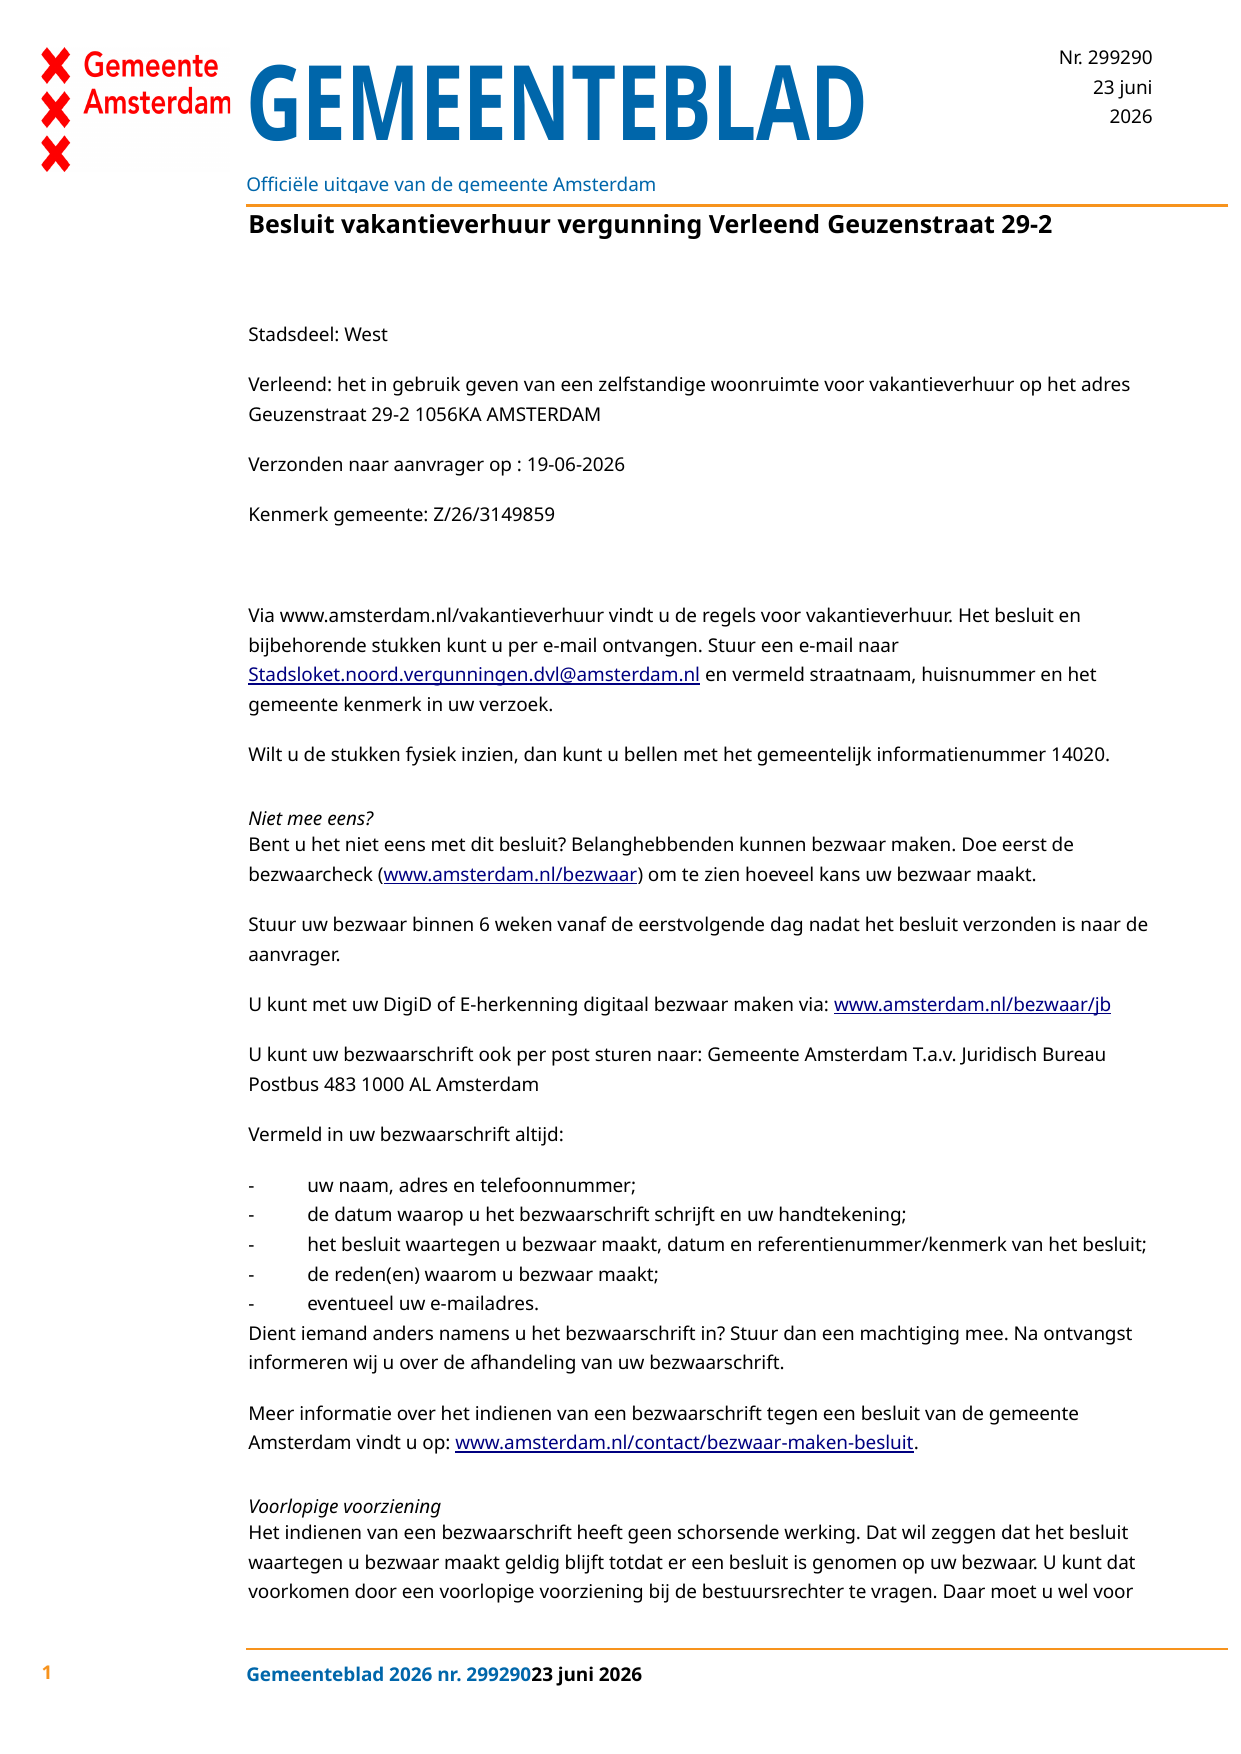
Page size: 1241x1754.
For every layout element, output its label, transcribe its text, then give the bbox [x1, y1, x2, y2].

text Verleend: het in gebruik geven van een zelfstandige woonruimte voor vakantieverhuur op het adres Geuzenstraat 29-2 1056KA AMSTERDAM [248, 371, 1152, 426]
text Vermeld in uw bezwaarschrift altijd: [248, 1122, 1152, 1147]
text Het indienen van een bezwaarschrift heeft geen schorsende werking. Dat wil zeggen dat het besluit waartegen u bezwaar maakt geldig blijft totdat er een besluit is genomen op uw bezwaar. U kunt dat voorkomen door een voorlopige voorziening bij de bestuursrechter te vragen. Daar moet u wel voor [248, 1519, 1152, 1604]
text Meer informatie over het indienen van een bezwaarschrift tegen een besluit van de gemeente Amsterdam vindt u op: www.amsterdam.nl/contact/bezwaar-maken-besluit. [248, 1400, 1152, 1455]
text Dient iemand anders namens u het bezwaarschrift in? Stuur dan een machtiging mee. Na ontvangst informeren wij u over de afhandeling van uw bezwaarschrift. [248, 1320, 1152, 1375]
text Besluit vakantieverhuur vergunning Verleend Geuzenstraat 29-2 [248, 207, 1152, 241]
text Bent u het niet eens met dit besluit? Belanghebbenden kunnen bezwaar maken. Doe eerst de bezwaarcheck (www.amsterdam.nl/bezwaar) om te zien hoeveel kans uw bezwaar maakt. [248, 831, 1152, 887]
text Niet mee eens? [248, 806, 1152, 831]
text Stuur uw bezwaar binnen 6 weken vanaf de eerstvolgende dag nadat het besluit verzonden is naar de aanvrager. [248, 911, 1152, 967]
text Wilt u de stukken fysiek inzien, dan kunt u bellen met het gemeentelijk informatienummer 14020. [248, 742, 1152, 767]
list de reden(en) waarom u bezwaar maakt; [248, 1261, 1152, 1287]
text Voorlopige voorziening [248, 1493, 1152, 1519]
text U kunt uw bezwaarschrift ook per post sturen naar: Gemeente Amsterdam T.a.v. Juridisch Bureau Postbus 483 1000 AL Amsterdam [248, 1042, 1152, 1097]
text Stadsdeel: West [248, 321, 1152, 346]
text Via www.amsterdam.nl/vakantieverhuur vindt u de regels voor vakantieverhuur. Het besluit en bijbehorende stukken kunt u per e-mail ontvangen. Stuur een e-mail naar Stadsloket.noord.vergunningen.dvl@amsterdam.nl en vermeld straatnaam, huisnummer en het gemeente kenmerk in uw verzoek. [248, 602, 1152, 717]
text Verzonden naar aanvrager op : 19-06-2026 [248, 451, 1152, 477]
list de datum waarop u het bezwaarschrift schrijft en uw handtekening; [248, 1202, 1152, 1227]
list het besluit waartegen u bezwaar maakt, datum en referentienummer/kenmerk van het besluit; [248, 1231, 1152, 1257]
text U kunt met uw DigiD of E-herkenning digitaal bezwaar maken via: www.amsterdam.nl/bezwaar/jb [248, 991, 1152, 1017]
picture [41, 47, 231, 172]
text Kenmerk gemeente: Z/26/3149859 [248, 502, 1152, 527]
list uw naam, adres en telefoonnummer; [248, 1172, 1152, 1198]
list eventueel uw e-mailadres. [248, 1290, 1152, 1316]
